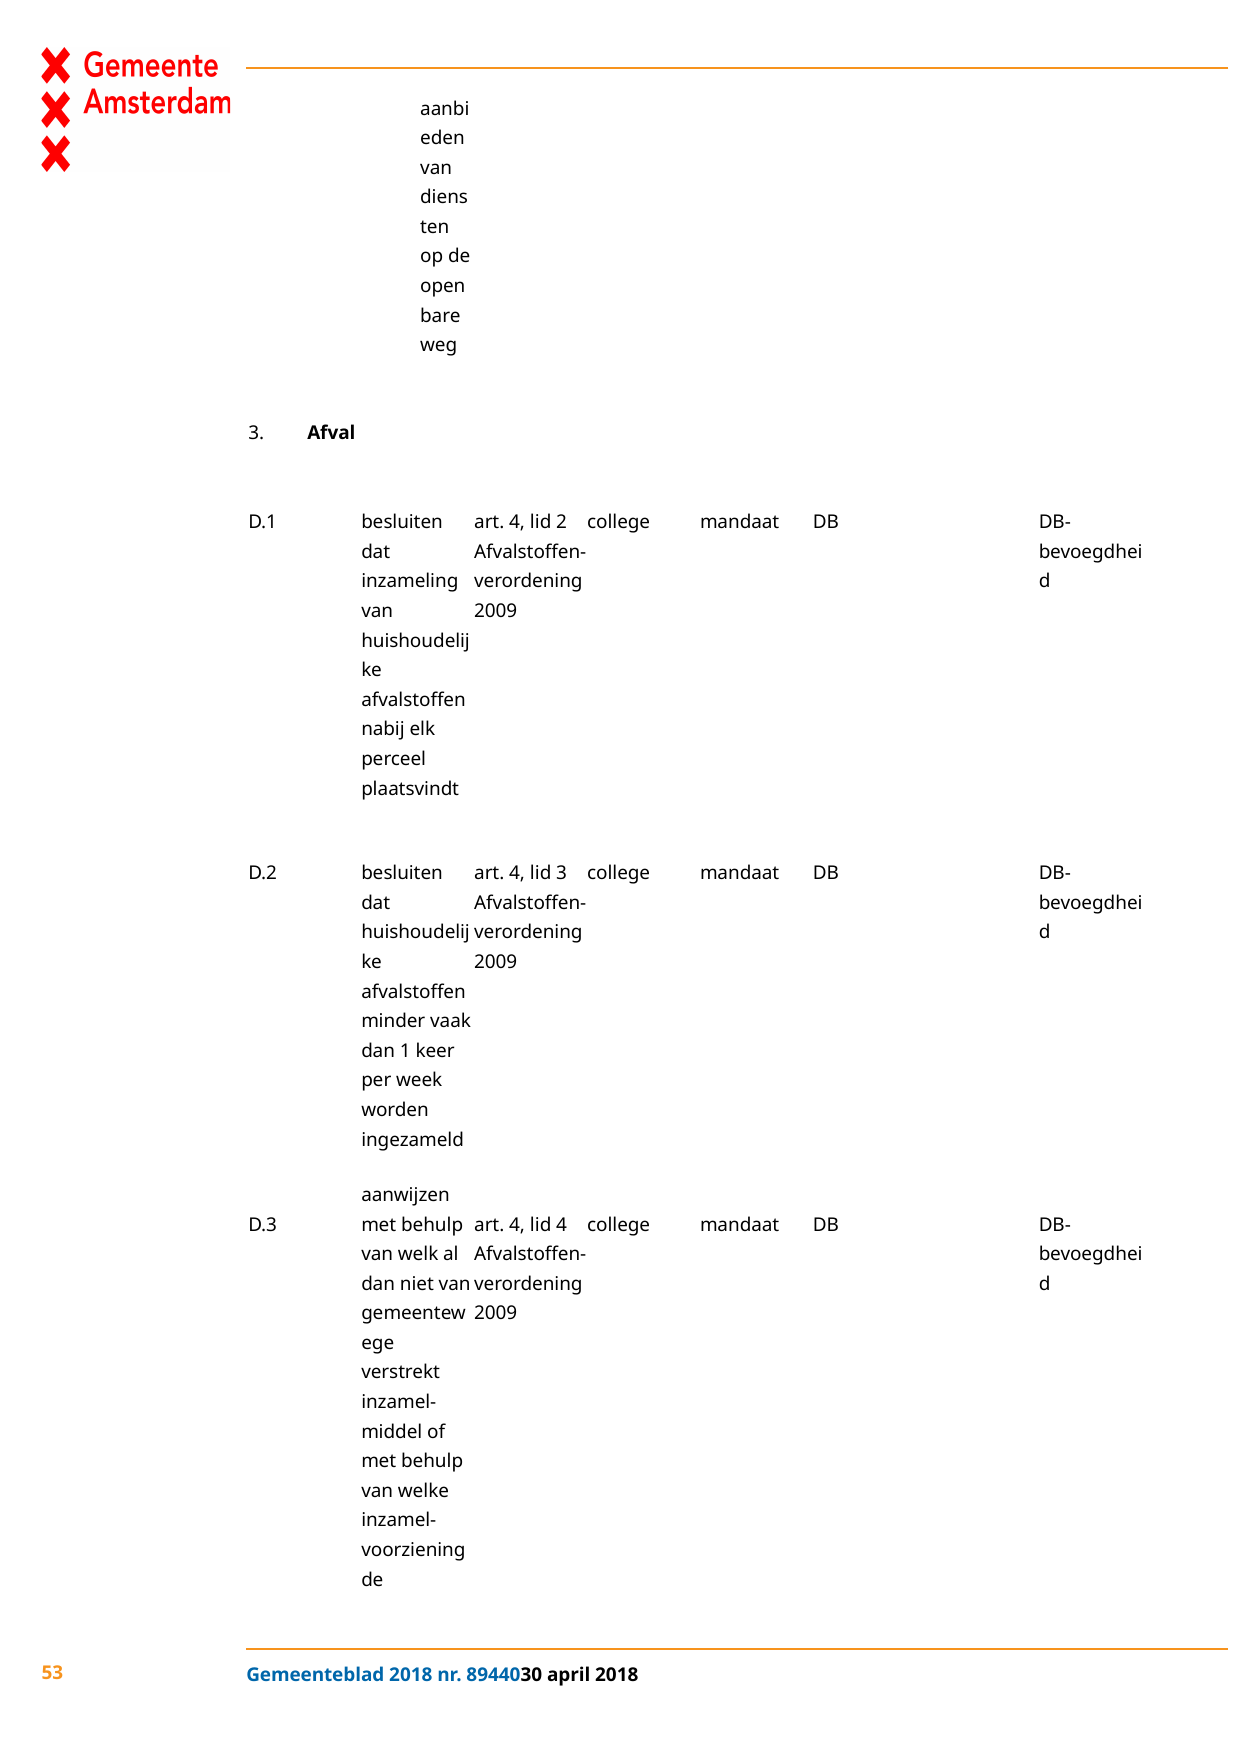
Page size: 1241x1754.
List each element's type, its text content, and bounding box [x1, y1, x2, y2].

table_cell [248, 95, 361, 387]
picture [41, 47, 231, 172]
table_cell mandaat [700, 830, 813, 1181]
table_cell aanbieden van diensten op de openbare weg [361, 95, 474, 387]
table_cell college [587, 830, 700, 1181]
table_cell D.2 [248, 830, 361, 1181]
table_header mandaat [700, 479, 813, 830]
table_cell [700, 95, 813, 387]
table_header D.1 [248, 479, 361, 830]
table_header DB [813, 479, 926, 830]
table_cell [474, 95, 587, 387]
table_cell [813, 95, 926, 387]
table_cell [587, 95, 700, 387]
table_cell art. 4, lid 4 Afvalstoffen-verordening 2009 [474, 1181, 587, 1591]
table_header [926, 479, 1038, 830]
table_cell college [587, 1181, 700, 1591]
table_header college [587, 479, 700, 830]
table_cell aanwijzen met behulp van welk al dan niet van gemeentewege verstrekt inzamel-middel of met behulp van welke inzamel-voorziening de [361, 1181, 474, 1591]
table_cell DB [813, 830, 926, 1181]
table_cell DB-bevoegdheid [1039, 1181, 1152, 1591]
table_cell DB [813, 1181, 926, 1591]
list Afval [248, 419, 1152, 445]
table_cell DB-bevoegdheid [1039, 830, 1152, 1181]
table_cell [1039, 95, 1152, 387]
table_cell mandaat [700, 1181, 813, 1591]
table_cell [926, 830, 1038, 1181]
table_cell art. 4, lid 3 Afvalstoffen-verordening 2009 [474, 830, 587, 1181]
table_cell D.3 [248, 1181, 361, 1591]
table_cell [926, 1181, 1038, 1591]
table_cell besluiten dat huishoudelijke afvalstoffen minder vaak dan 1 keer per week worden ingezameld [361, 830, 474, 1181]
table_header DB-bevoegdheid [1039, 479, 1152, 830]
table_header besluiten dat inzameling van huishoudelijke afvalstoffen nabij elk perceel plaatsvindt [361, 479, 474, 830]
table_header art. 4, lid 2 Afvalstoffen-verordening 2009 [474, 479, 587, 830]
table_cell [926, 95, 1038, 387]
